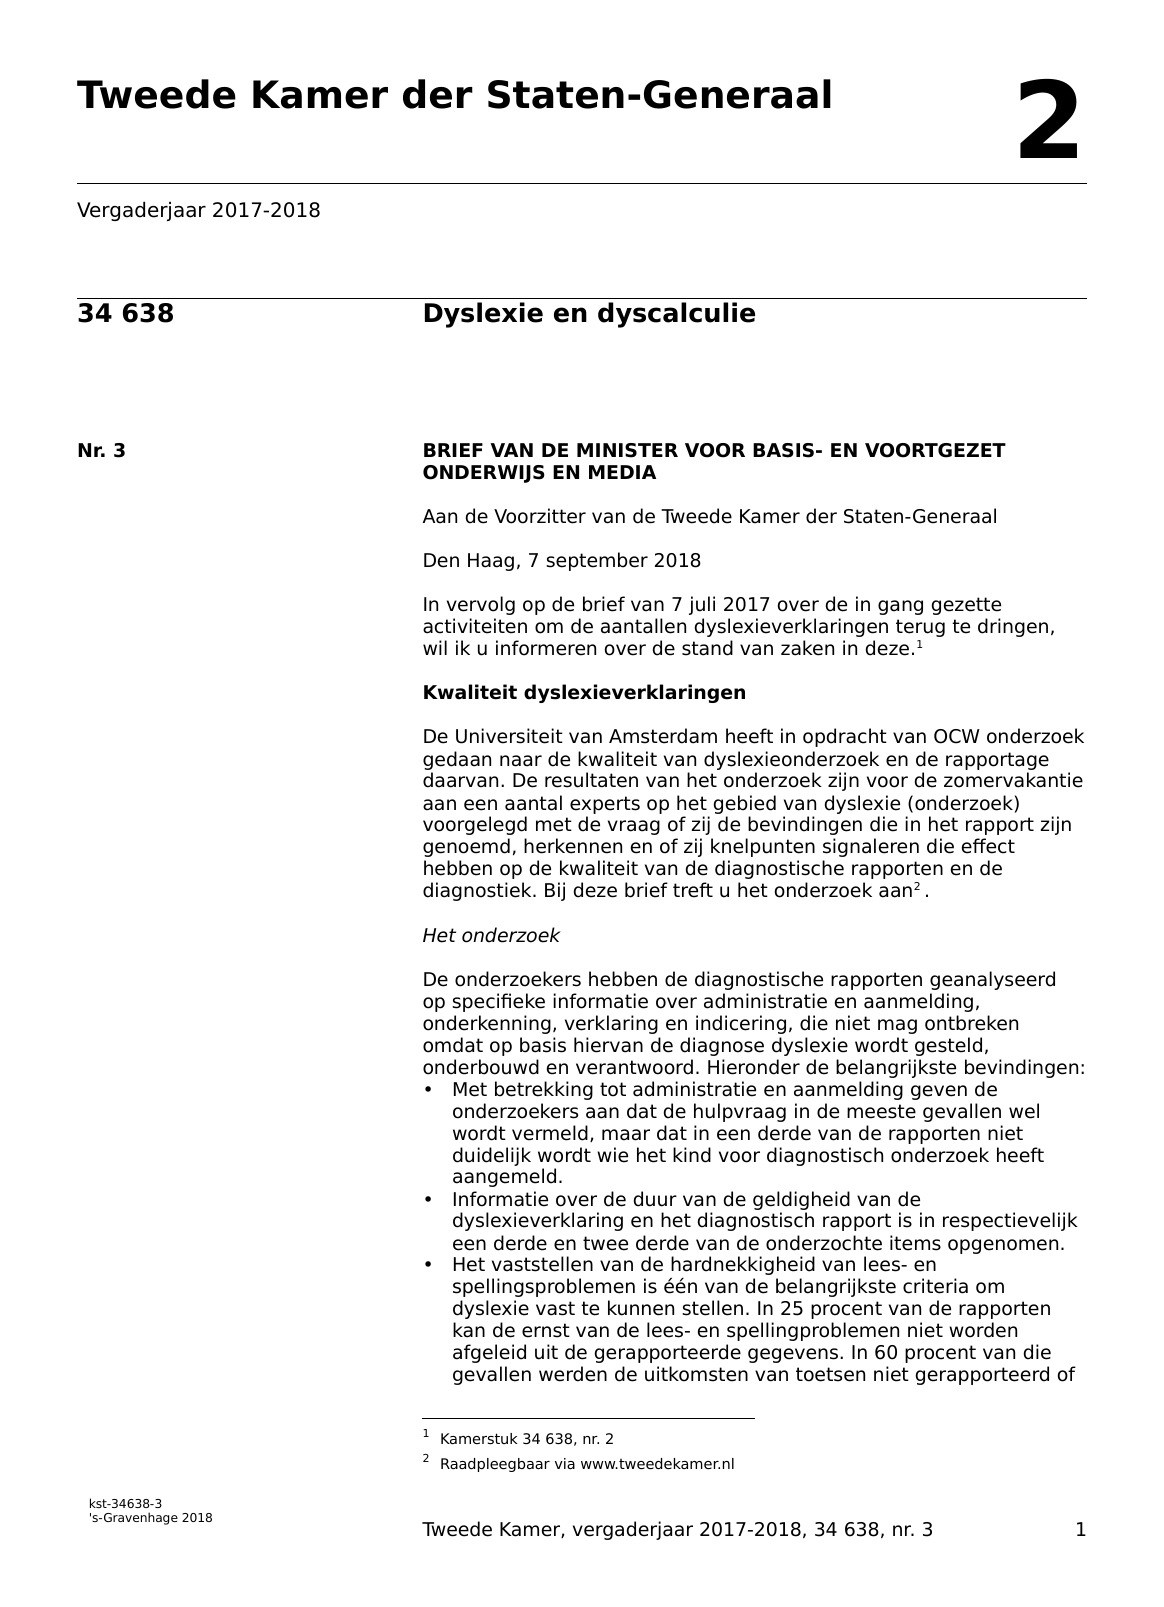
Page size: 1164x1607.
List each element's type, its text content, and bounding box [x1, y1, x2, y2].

text Aan de Voorzitter van de Tweede Kamer der Staten-Generaal [422, 506, 1087, 528]
text 's-Gravenhage 2018 [88, 1511, 323, 1525]
subtitle Nr. 3 BRIEF VAN DE MINISTER VOOR BASIS- EN VOORTGEZET ONDERWIJS EN MEDIA [77, 440, 1087, 484]
table_header 2 [886, 59, 1087, 183]
text De onderzoekers hebben de diagnostische rapporten geanalyseerd op specifieke informatie over administratie en aanmelding, onderkenning, verklaring en indicering, die niet mag ontbreken omdat op basis hiervan de diagnose dyslexie wordt gesteld, onderbouwd en verantwoord. Hieronder de belangrijkste bevindingen: [422, 969, 1087, 1078]
subtitle Het onderzoek [422, 924, 1087, 946]
text De Universiteit van Amsterdam heeft in opdracht van OCW onderzoek gedaan naar de kwaliteit van dyslexieonderzoek en de rapportage daarvan. De resultaten van het onderzoek zijn voor de zomervakantie aan een aantal experts op het gebied van dyslexie (onderzoek) voorgelegd met de vraag of zij de bevindingen die in het rapport zijn genoemd, herkennen en of zij knelpunten signaleren die effect hebben op de kwaliteit van de diagnostische rapporten en de diagnostiek. Bij deze brief treft u het onderzoek aan. [422, 726, 1087, 902]
text Den Haag, 7 september 2018 [422, 550, 1087, 572]
text In vervolg op de brief van 7 juli 2017 over de in gang gezette activiteiten om de aantallen dyslexieverklaringen terug te dringen, wil ik u informeren over de stand van zaken in deze. [422, 594, 1087, 660]
text • Informatie over de duur van de geldigheid van de dyslexieverklaring en het diagnostisch rapport is in respectievelijk een derde en twee derde van de onderzochte items opgenomen. [422, 1188, 1087, 1254]
table_cell Vergaderjaar 2017-2018 [77, 184, 1087, 298]
text • Het vaststellen van de hardnekkigheid van lees- en spellingsproblemen is één van de belangrijkste criteria om dyslexie vast te kunnen stellen. In 25 procent van de rapporten kan de ernst van de lees- en spellingproblemen niet worden afgeleid uit de gerapporteerde gegevens. In 60 procent van die gevallen werden de uitkomsten van toetsen niet gerapporteerd of [422, 1254, 1087, 1386]
subtitle 34 638 Dyslexie en dyscalculie [77, 299, 1087, 329]
text Kamerstuk 34 638, nr. 2 [422, 1427, 1087, 1449]
table_header Tweede Kamer der Staten-Generaal [77, 59, 886, 183]
text Raadpleegbaar via www.tweedekamer.nl [422, 1452, 1087, 1474]
text kst-34638-3 [88, 1497, 323, 1511]
subtitle Kwaliteit dyslexieverklaringen [422, 682, 1087, 704]
text • Met betrekking tot administratie en aanmelding geven de onderzoekers aan dat de hulpvraag in de meeste gevallen wel wordt vermeld, maar dat in een derde van de rapporten niet duidelijk wordt wie het kind voor diagnostisch onderzoek heeft aangemeld. [422, 1078, 1087, 1188]
